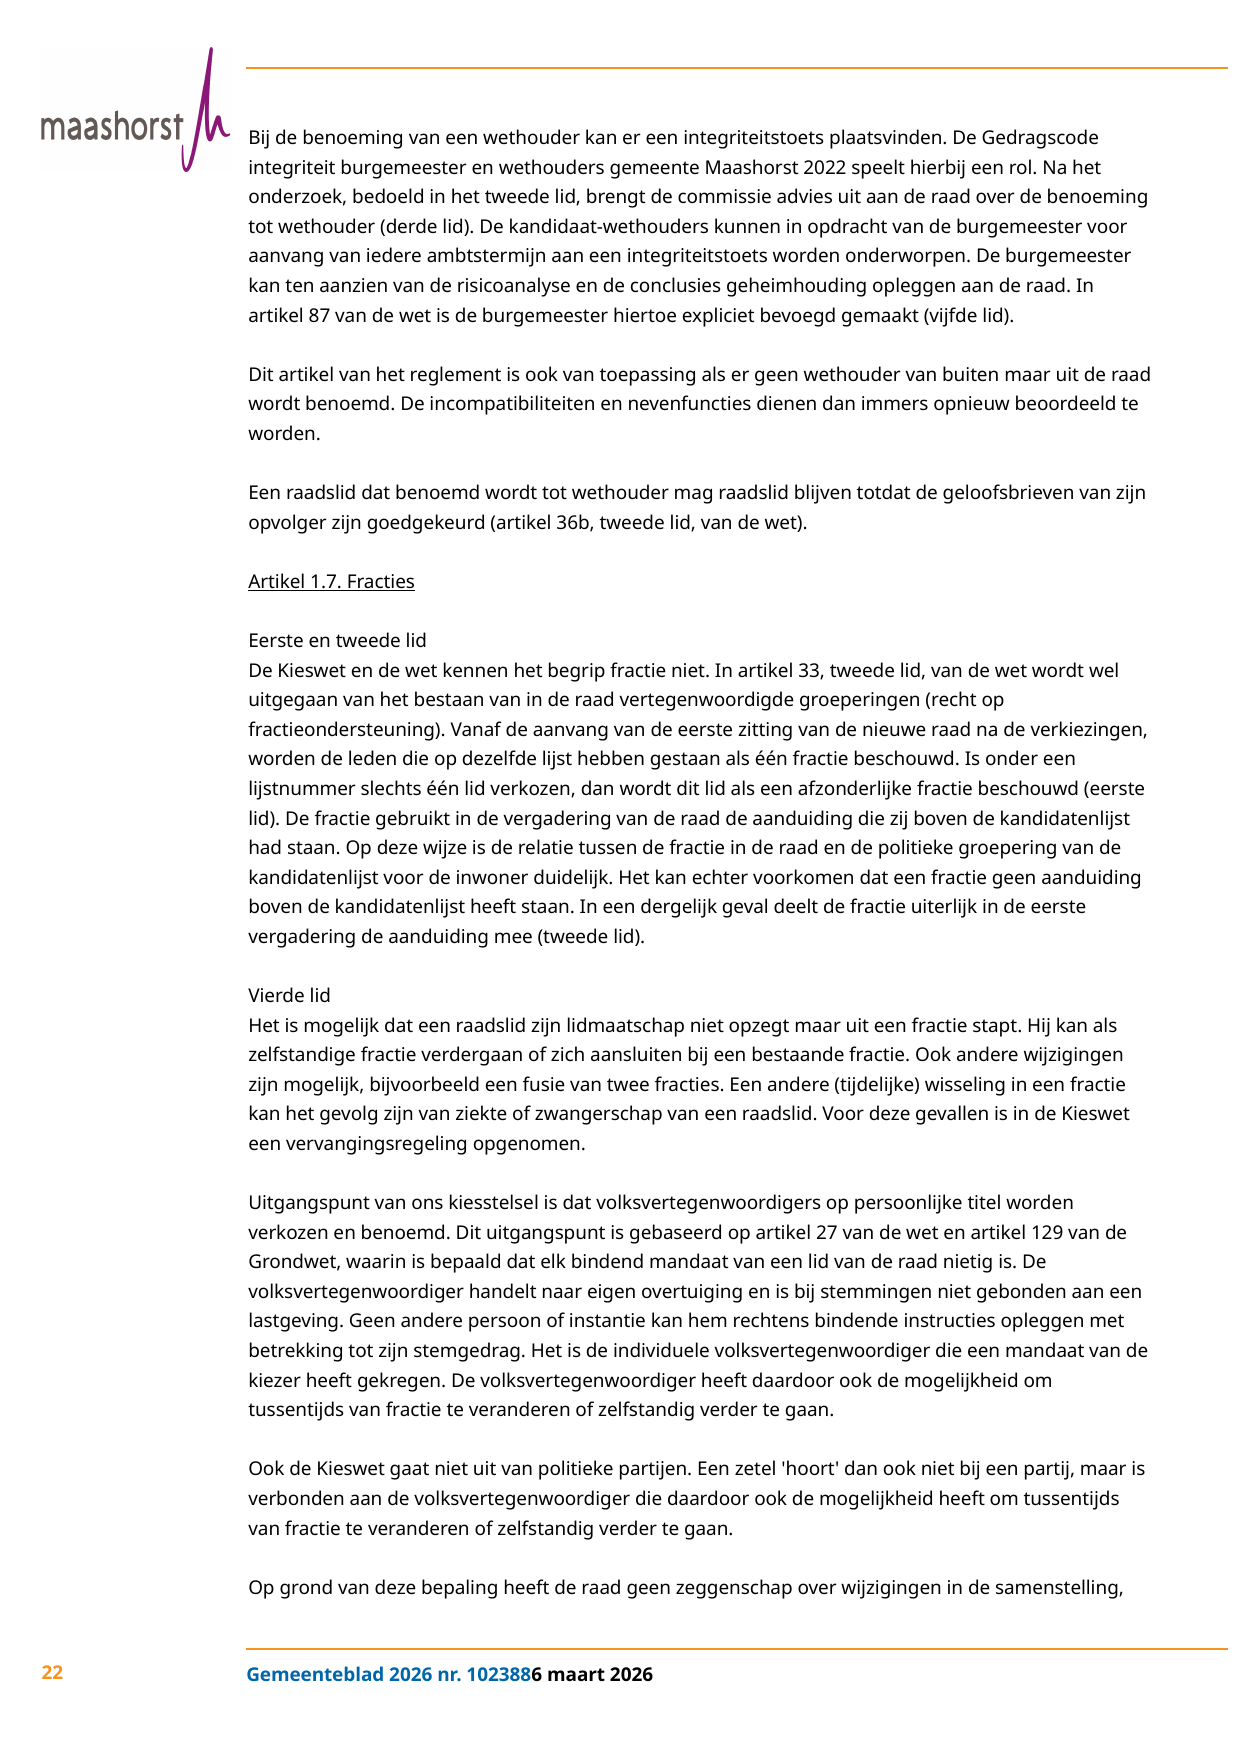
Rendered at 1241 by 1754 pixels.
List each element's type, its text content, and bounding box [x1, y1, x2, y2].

text Bij de benoeming van een wethouder kan er een integriteitstoets plaatsvinden. De Gedragscode integriteit burgemeester en wethouders gemeente Maashorst 2022 speelt hierbij een rol. Na het onderzoek, bedoeld in het tweede lid, brengt de commissie advies uit aan de raad over de benoeming tot wethouder (derde lid). De kandidaat-wethouders kunnen in opdracht van de burgemeester voor aanvang van iedere ambtstermijn aan een integriteitstoets worden onderworpen. De burgemeester kan ten aanzien van de risicoanalyse en de conclusies geheimhouding opleggen aan de raad. In artikel 87 van de wet is de burgemeester hiertoe expliciet bevoegd gemaakt (vijfde lid). [248, 124, 1152, 328]
text Op grond van deze bepaling heeft de raad geen zeggenschap over wijzigingen in de samenstelling, [248, 1574, 1152, 1600]
text Dit artikel van het reglement is ook van toepassing als er geen wethouder van buiten maar uit de raad wordt benoemd. De incompatibiliteiten en nevenfuncties dienen dan immers opnieuw beoordeeld te worden. [248, 361, 1152, 446]
text Ook de Kieswet gaat niet uit van politieke partijen. Een zetel 'hoort' dan ook niet bij een partij, maar is verbonden aan de volksvertegenwoordiger die daardoor ook de mogelijkheid heeft om tussentijds van fractie te veranderen of zelfstandig verder te gaan. [248, 1456, 1152, 1541]
text De Kieswet en de wet kennen het begrip fractie niet. In artikel 33, tweede lid, van de wet wordt wel uitgegaan van het bestaan van in de raad vertegenwoordigde groeperingen (recht op fractieondersteuning). Vanaf de aanvang van de eerste zitting van de nieuwe raad na de verkiezingen, worden de leden die op dezelfde lijst hebben gestaan als één fractie beschouwd. Is onder een lijstnummer slechts één lid verkozen, dan wordt dit lid als een afzonderlijke fractie beschouwd (eerste lid). De fractie gebruikt in de vergadering van de raad de aanduiding die zij boven de kandidatenlijst had staan. Op deze wijze is de relatie tussen de fractie in de raad en de politieke groepering van de kandidatenlijst voor de inwoner duidelijk. Het kan echter voorkomen dat een fractie geen aanduiding boven de kandidatenlijst heeft staan. In een dergelijk geval deelt de fractie uiterlijk in de eerste vergadering de aanduiding mee (tweede lid). [248, 657, 1152, 949]
text Een raadslid dat benoemd wordt tot wethouder mag raadslid blijven totdat de geloofsbrieven van zijn opvolger zijn goedgekeurd (artikel 36b, tweede lid, van de wet). [248, 479, 1152, 535]
picture [41, 47, 231, 172]
text Vierde lid [248, 982, 1152, 1008]
text Eerste en tweede lid [248, 627, 1152, 653]
text Uitgangspunt van ons kiesstelsel is dat volksvertegenwoordigers op persoonlijke titel worden verkozen en benoemd. Dit uitgangspunt is gebaseerd op artikel 27 van de wet en artikel 129 van de Grondwet, waarin is bepaald dat elk bindend mandaat van een lid van de raad nietig is. De volksvertegenwoordiger handelt naar eigen overtuiging en is bij stemmingen niet gebonden aan een lastgeving. Geen andere persoon of instantie kan hem rechtens bindende instructies opleggen met betrekking tot zijn stemgedrag. Het is de individuele volksvertegenwoordiger die een mandaat van de kiezer heeft gekregen. De volksvertegenwoordiger heeft daardoor ook de mogelijkheid om tussentijds van fractie te veranderen of zelfstandig verder te gaan. [248, 1189, 1152, 1422]
text Het is mogelijk dat een raadslid zijn lidmaatschap niet opzegt maar uit een fractie stapt. Hij kan als zelfstandige fractie verdergaan of zich aansluiten bij een bestaande fractie. Ook andere wijzigingen zijn mogelijk, bijvoorbeeld een fusie van twee fracties. Een andere (tijdelijke) wisseling in een fractie kan het gevolg zijn van ziekte of zwangerschap van een raadslid. Voor deze gevallen is in de Kieswet een vervangingsregeling opgenomen. [248, 1012, 1152, 1156]
text Artikel 1.7. Fracties [248, 568, 1152, 594]
